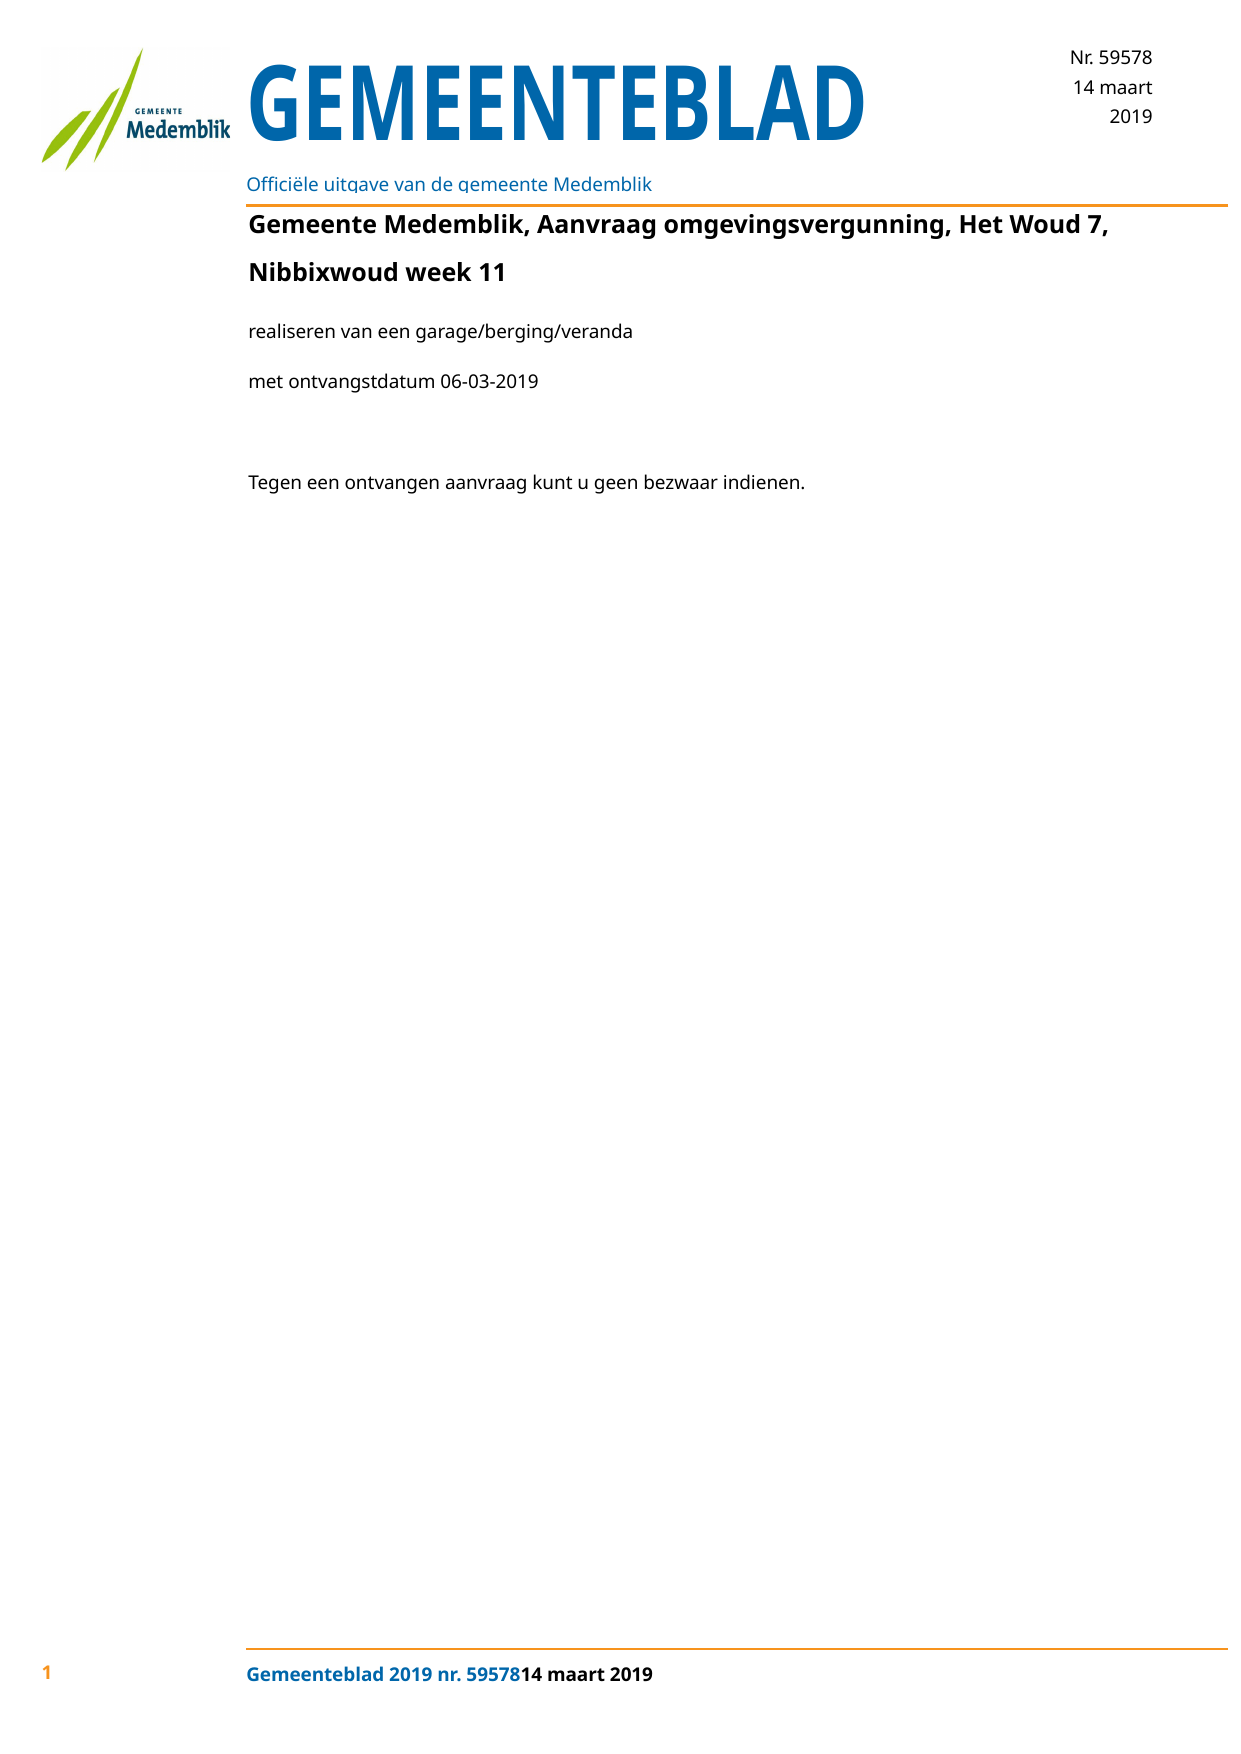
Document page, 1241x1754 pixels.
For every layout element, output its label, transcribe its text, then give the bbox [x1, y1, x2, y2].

text realiseren van een garage/berging/veranda [248, 318, 1152, 344]
text Gemeente Medemblik, Aanvraag omgevingsvergunning, Het Woud 7, Nibbixwoud week 11 [248, 207, 1152, 288]
text met ontvangstdatum 06-03-2019 [248, 368, 1152, 394]
text Tegen een ontvangen aanvraag kunt u geen bezwaar indienen. [248, 469, 1152, 495]
picture [41, 47, 231, 172]
